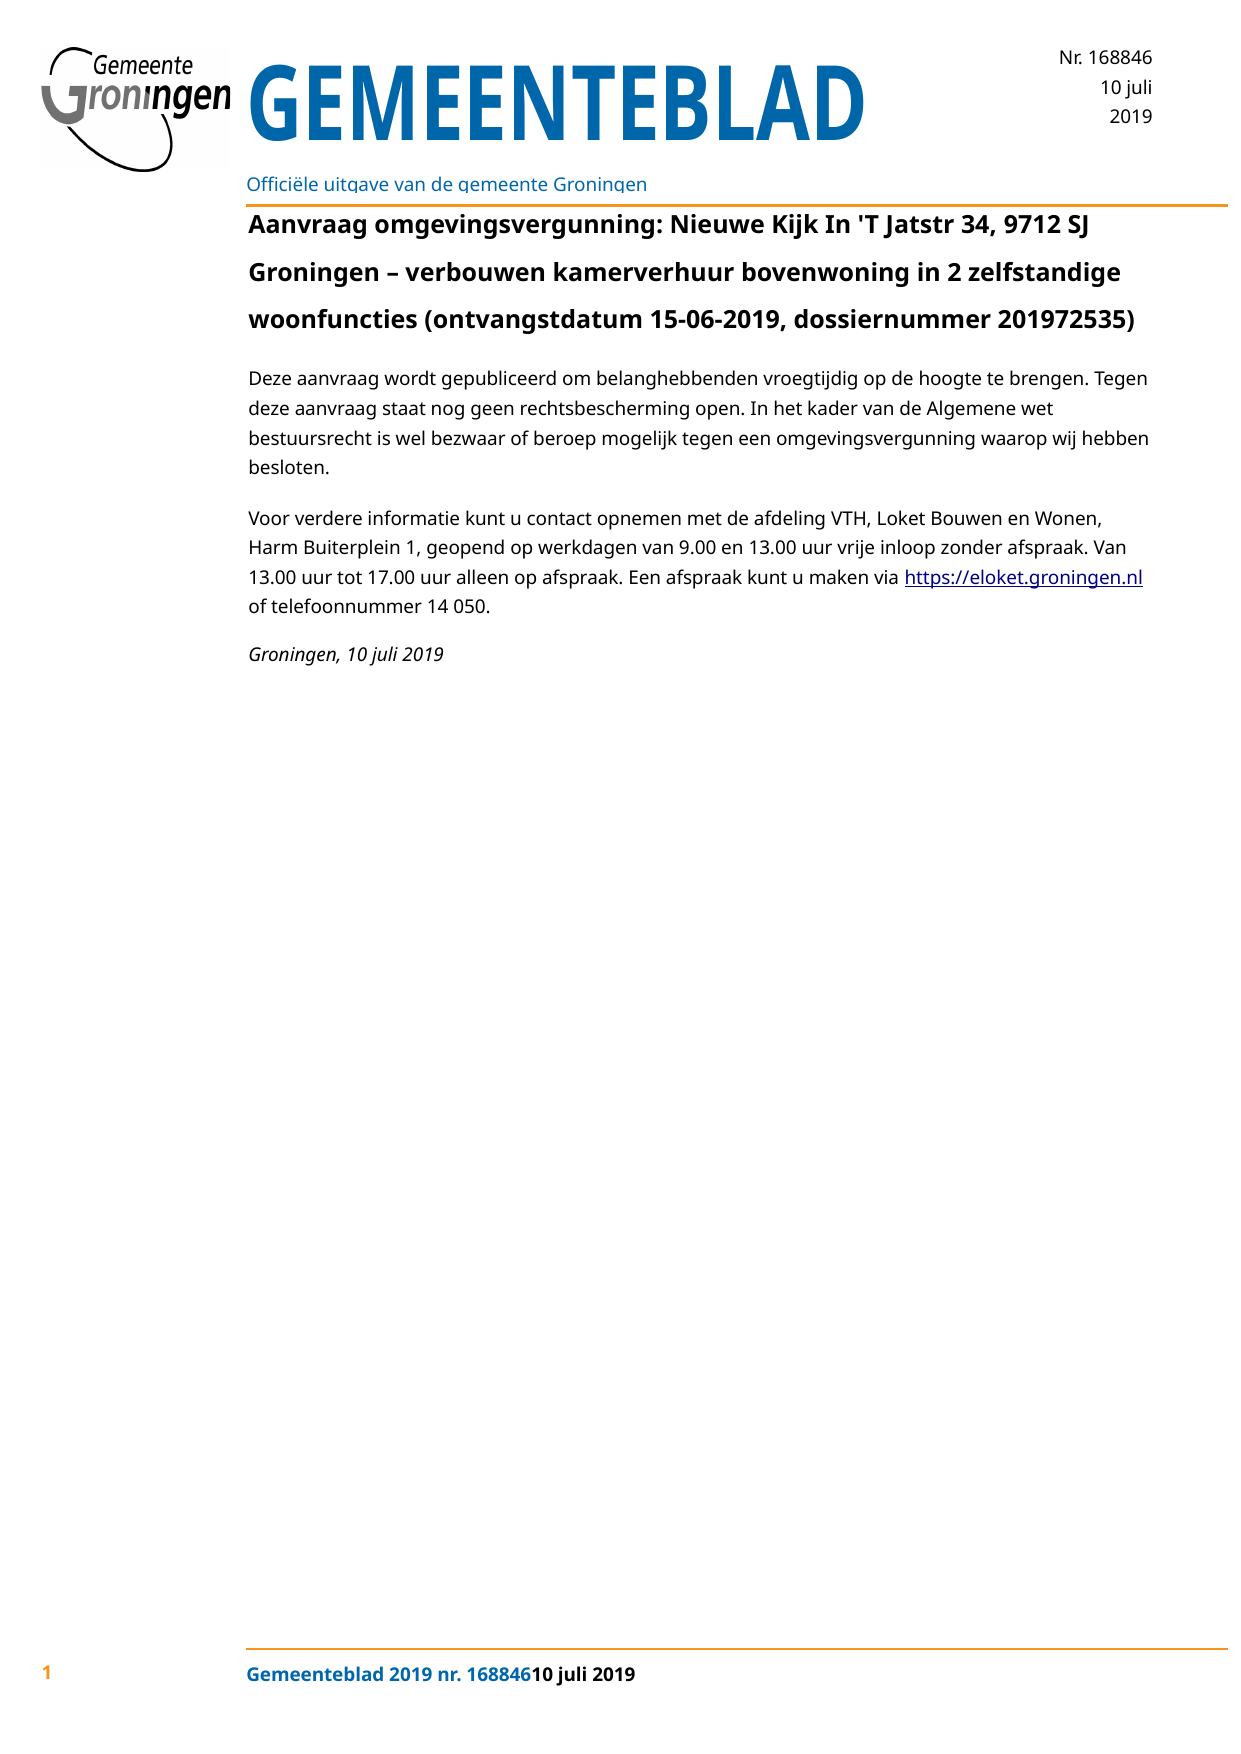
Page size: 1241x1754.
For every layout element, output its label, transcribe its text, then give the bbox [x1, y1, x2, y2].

text Aanvraag omgevingsvergunning: Nieuwe Kijk In 'T Jatstr 34, 9712 SJ Groningen – verbouwen kamerverhuur bovenwoning in 2 zelfstandige woonfuncties (ontvangstdatum 15-06-2019, dossiernummer 201972535) [248, 207, 1152, 336]
text Voor verdere informatie kunt u contact opnemen met de afdeling VTH, Loket Bouwen en Wonen, Harm Buiterplein 1, geopend op werkdagen van 9.00 en 13.00 uur vrije inloop zonder afspraak. Van 13.00 uur tot 17.00 uur alleen op afspraak. Een afspraak kunt u maken via https://eloket.groningen.nl of telefoonnummer 14 050. [248, 505, 1152, 619]
picture [41, 47, 231, 172]
text Groningen, 10 juli 2019 [248, 641, 1152, 667]
text Deze aanvraag wordt gepubliceerd om belanghebbenden vroegtijdig op de hoogte te brengen. Tegen deze aanvraag staat nog geen rechtsbescherming open. In het kader van de Algemene wet bestuursrecht is wel bezwaar of beroep mogelijk tegen een omgevingsvergunning waarop wij hebben besloten. [248, 366, 1152, 480]
